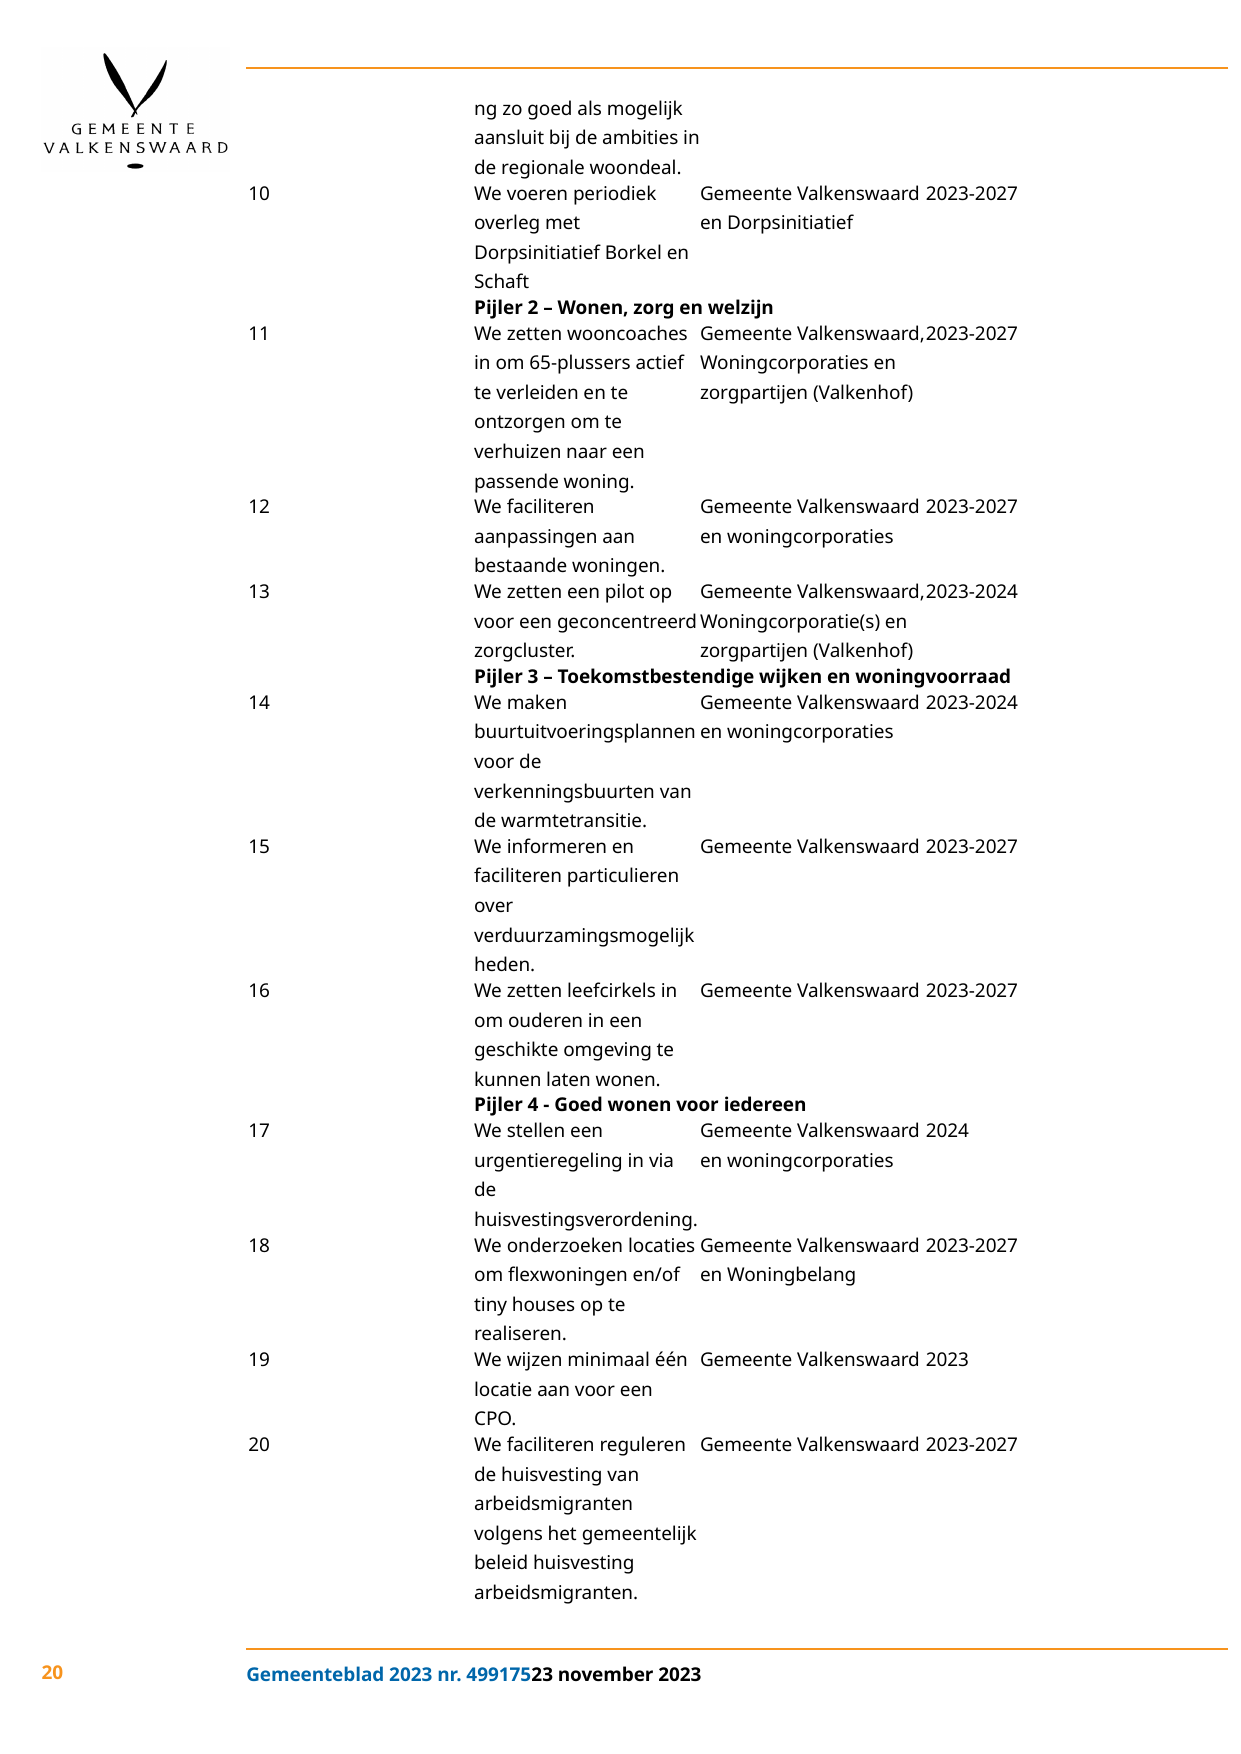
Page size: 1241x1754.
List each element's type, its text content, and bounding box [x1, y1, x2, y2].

table_cell Pijler 2 – Wonen, zorg en welzijn [474, 294, 1152, 320]
table_cell 2023-2027 [926, 1431, 1152, 1605]
table_cell Gemeente Valkenswaard, Woningcorporatie(s) en zorgpartijen (Valkenhof) [700, 579, 926, 663]
table_cell Gemeente Valkenswaard en woningcorporaties [700, 494, 926, 578]
table_cell We zetten een pilot op voor een geconcentreerd zorgcluster. [474, 579, 700, 663]
picture [41, 47, 231, 172]
table_cell 2023-2024 [926, 689, 1152, 833]
table_cell 10 [248, 180, 474, 294]
table_cell 13 [248, 579, 474, 663]
table_cell 11 [248, 320, 474, 493]
table_cell Gemeente Valkenswaard [700, 1346, 926, 1431]
table_cell 2023-2027 [926, 180, 1152, 294]
table_cell 2023-2024 [926, 579, 1152, 663]
table_cell 12 [248, 494, 474, 578]
table_cell Pijler 3 – Toekomstbestendige wijken en woningvoorraad [474, 663, 1152, 689]
table_cell [700, 95, 926, 180]
table_cell 2023-2027 [926, 494, 1152, 578]
table_cell We voeren periodiek overleg met Dorpsinitiatief Borkel en Schaft [474, 180, 700, 294]
table_cell 19 [248, 1346, 474, 1431]
table_cell 2023-2027 [926, 833, 1152, 977]
table_cell We maken buurtuitvoeringsplannen voor de verkenningsbuurten van de warmtetransitie. [474, 689, 700, 833]
table_cell Gemeente Valkenswaard en woningcorporaties [700, 1118, 926, 1232]
table_cell 14 [248, 689, 474, 833]
table_cell Gemeente Valkenswaard en Dorpsinitiatief [700, 180, 926, 294]
table_cell [248, 294, 474, 320]
table_cell We zetten leefcirkels in om ouderen in een geschikte omgeving te kunnen laten wonen. [474, 977, 700, 1092]
table_cell We faciliteren aanpassingen aan bestaande woningen. [474, 494, 700, 578]
table_cell 20 [248, 1431, 474, 1605]
table_cell We zetten wooncoaches in om 65-plussers actief te verleiden en te ontzorgen om te verhuizen naar een passende woning. [474, 320, 700, 493]
table_cell We wijzen minimaal één locatie aan voor een CPO. [474, 1346, 700, 1431]
table_cell [926, 95, 1152, 180]
table_cell Gemeente Valkenswaard, Woningcorporaties en zorgpartijen (Valkenhof) [700, 320, 926, 493]
table_cell Gemeente Valkenswaard en woningcorporaties [700, 689, 926, 833]
table_cell 2023-2027 [926, 320, 1152, 493]
table_cell 16 [248, 977, 474, 1092]
table_cell 15 [248, 833, 474, 977]
table_cell Gemeente Valkenswaard [700, 977, 926, 1092]
table_cell We stellen een urgentieregeling in via de huisvestingsverordening. [474, 1118, 700, 1232]
table_cell We faciliteren reguleren de huisvesting van arbeidsmigranten volgens het gemeentelijk beleid huisvesting arbeidsmigranten. [474, 1431, 700, 1605]
table_cell Gemeente Valkenswaard [700, 833, 926, 977]
table_cell [248, 1092, 474, 1117]
table_cell 18 [248, 1232, 474, 1346]
table_cell [248, 95, 474, 180]
table_cell Gemeente Valkenswaard [700, 1431, 926, 1605]
table_cell 17 [248, 1118, 474, 1232]
table_cell Gemeente Valkenswaard en Woningbelang [700, 1232, 926, 1346]
table_cell ng zo goed als mogelijk aansluit bij de ambities in de regionale woondeal. [474, 95, 700, 180]
table_cell We onderzoeken locaties om flexwoningen en/of tiny houses op te realiseren. [474, 1232, 700, 1346]
table_cell [248, 663, 474, 689]
table_cell 2024 [926, 1118, 1152, 1232]
table_cell 2023 [926, 1346, 1152, 1431]
table_cell 2023-2027 [926, 1232, 1152, 1346]
table_cell We informeren en faciliteren particulieren over verduurzamingsmogelijkheden. [474, 833, 700, 977]
table_cell 2023-2027 [926, 977, 1152, 1092]
table_cell Pijler 4 - Goed wonen voor iedereen [474, 1092, 1152, 1117]
